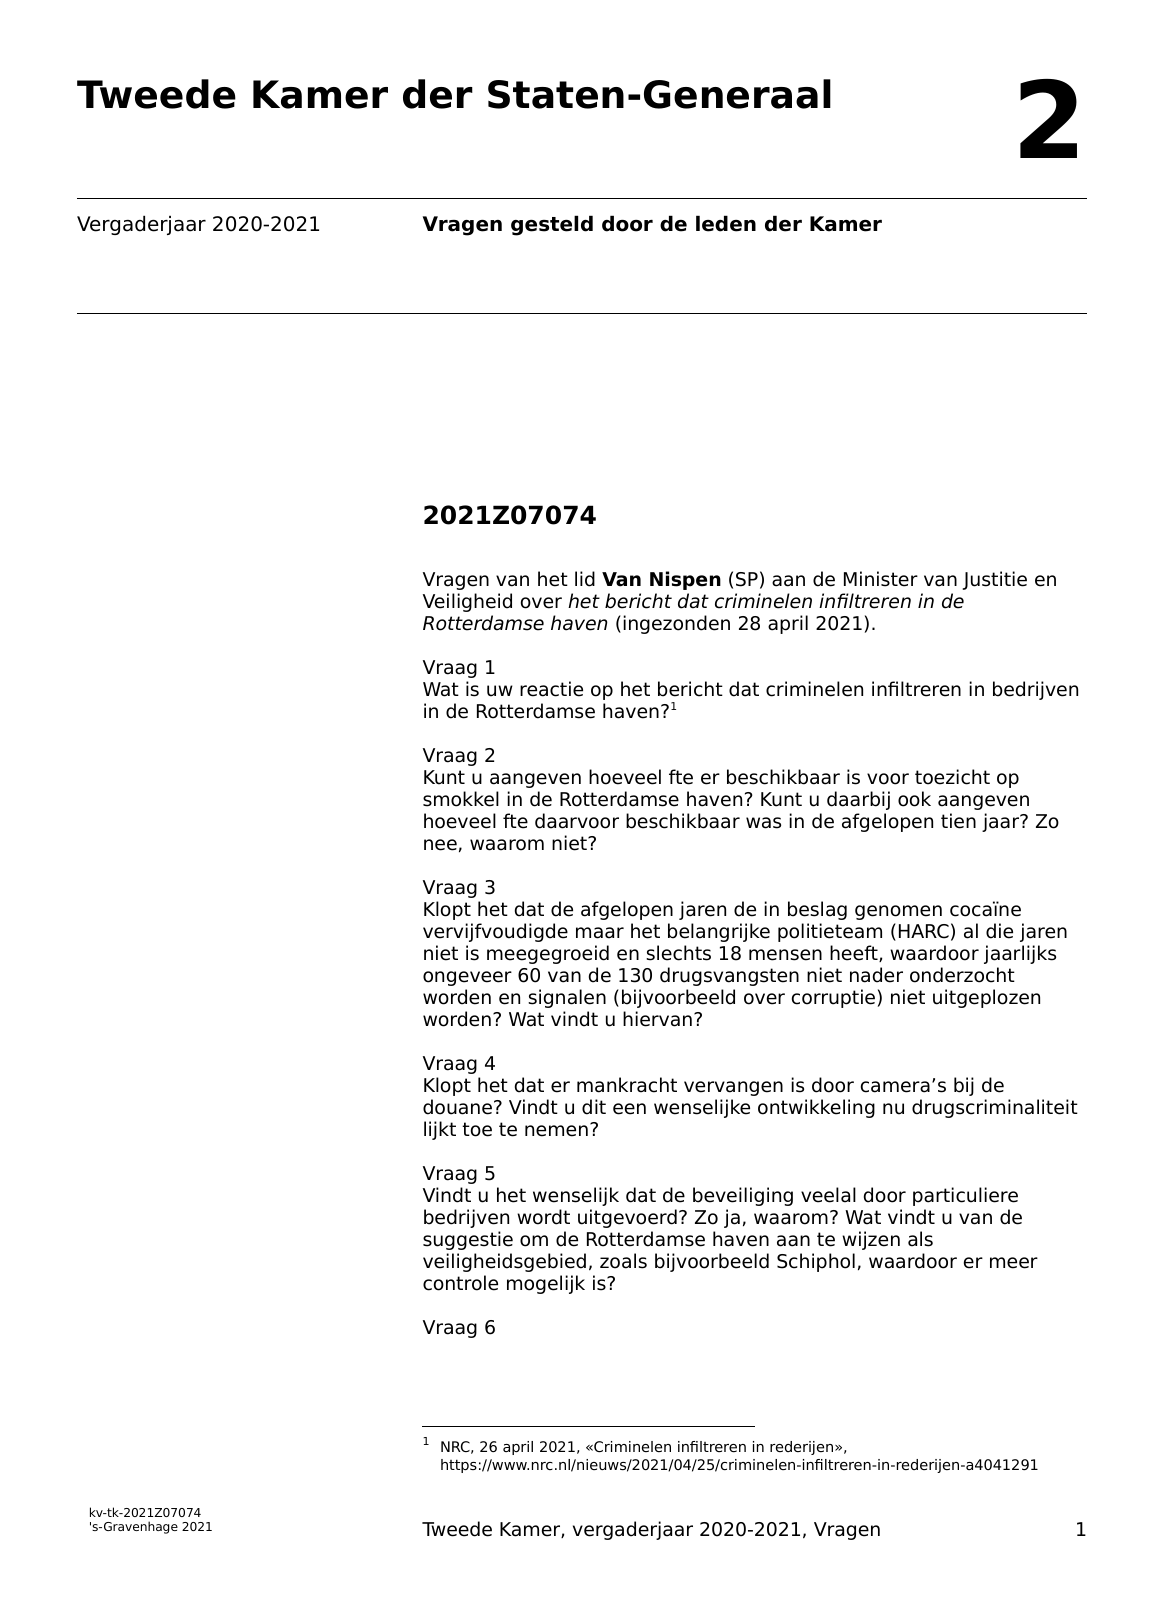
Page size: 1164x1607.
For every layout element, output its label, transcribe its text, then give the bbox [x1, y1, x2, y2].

text NRC, 26 april 2021, «Criminelen infiltreren in rederijen», https://www.nrc.nl/nieuws/2021/04/25/criminelen-infiltreren-in-rederijen-a4041291 [422, 1435, 1087, 1474]
text Wat is uw reactie op het bericht dat criminelen infiltreren in bedrijven in de Rotterdamse haven? [422, 679, 1087, 723]
text 2021Z07074 [422, 501, 1087, 531]
table_header 2 [886, 59, 1087, 198]
text Vraag 5 [422, 1163, 1087, 1185]
table_cell Vergaderjaar 2020-2021 [77, 199, 422, 313]
text Klopt het dat er mankracht vervangen is door camera’s bij de douane? Vindt u dit een wenselijke ontwikkeling nu drugscriminaliteit lijkt toe te nemen? [422, 1075, 1087, 1141]
text Vraag 3 [422, 877, 1087, 899]
text Vraag 1 [422, 657, 1087, 679]
text Vraag 2 [422, 745, 1087, 767]
text Kunt u aangeven hoeveel fte er beschikbaar is voor toezicht op smokkel in de Rotterdamse haven? Kunt u daarbij ook aangeven hoeveel fte daarvoor beschikbaar was in de afgelopen tien jaar? Zo nee, waarom niet? [422, 767, 1087, 855]
text Vindt u het wenselijk dat de beveiliging veelal door particuliere bedrijven wordt uitgevoerd? Zo ja, waarom? Wat vindt u van de suggestie om de Rotterdamse haven aan te wijzen als veiligheidsgebied, zoals bijvoorbeeld Schiphol, waardoor er meer controle mogelijk is? [422, 1185, 1087, 1295]
table_header Tweede Kamer der Staten-Generaal [77, 59, 886, 198]
text Vragen van het lid Van Nispen (SP) aan de Minister van Justitie en Veiligheid over het bericht dat criminelen infiltreren in de Rotterdamse haven (ingezonden 28 april 2021). [422, 569, 1087, 635]
text 's-Gravenhage 2021 [88, 1520, 323, 1534]
table_cell Vragen gesteld door de leden der Kamer [422, 199, 1087, 313]
text kv-tk-2021Z07074 [88, 1506, 323, 1520]
text Vraag 6 [422, 1317, 1087, 1339]
text Klopt het dat de afgelopen jaren de in beslag genomen cocaïne vervijfvoudigde maar het belangrijke politieteam (HARC) al die jaren niet is meegegroeid en slechts 18 mensen heeft, waardoor jaarlijks ongeveer 60 van de 130 drugsvangsten niet nader onderzocht worden en signalen (bijvoorbeeld over corruptie) niet uitgeplozen worden? Wat vindt u hiervan? [422, 899, 1087, 1031]
text Vraag 4 [422, 1053, 1087, 1075]
